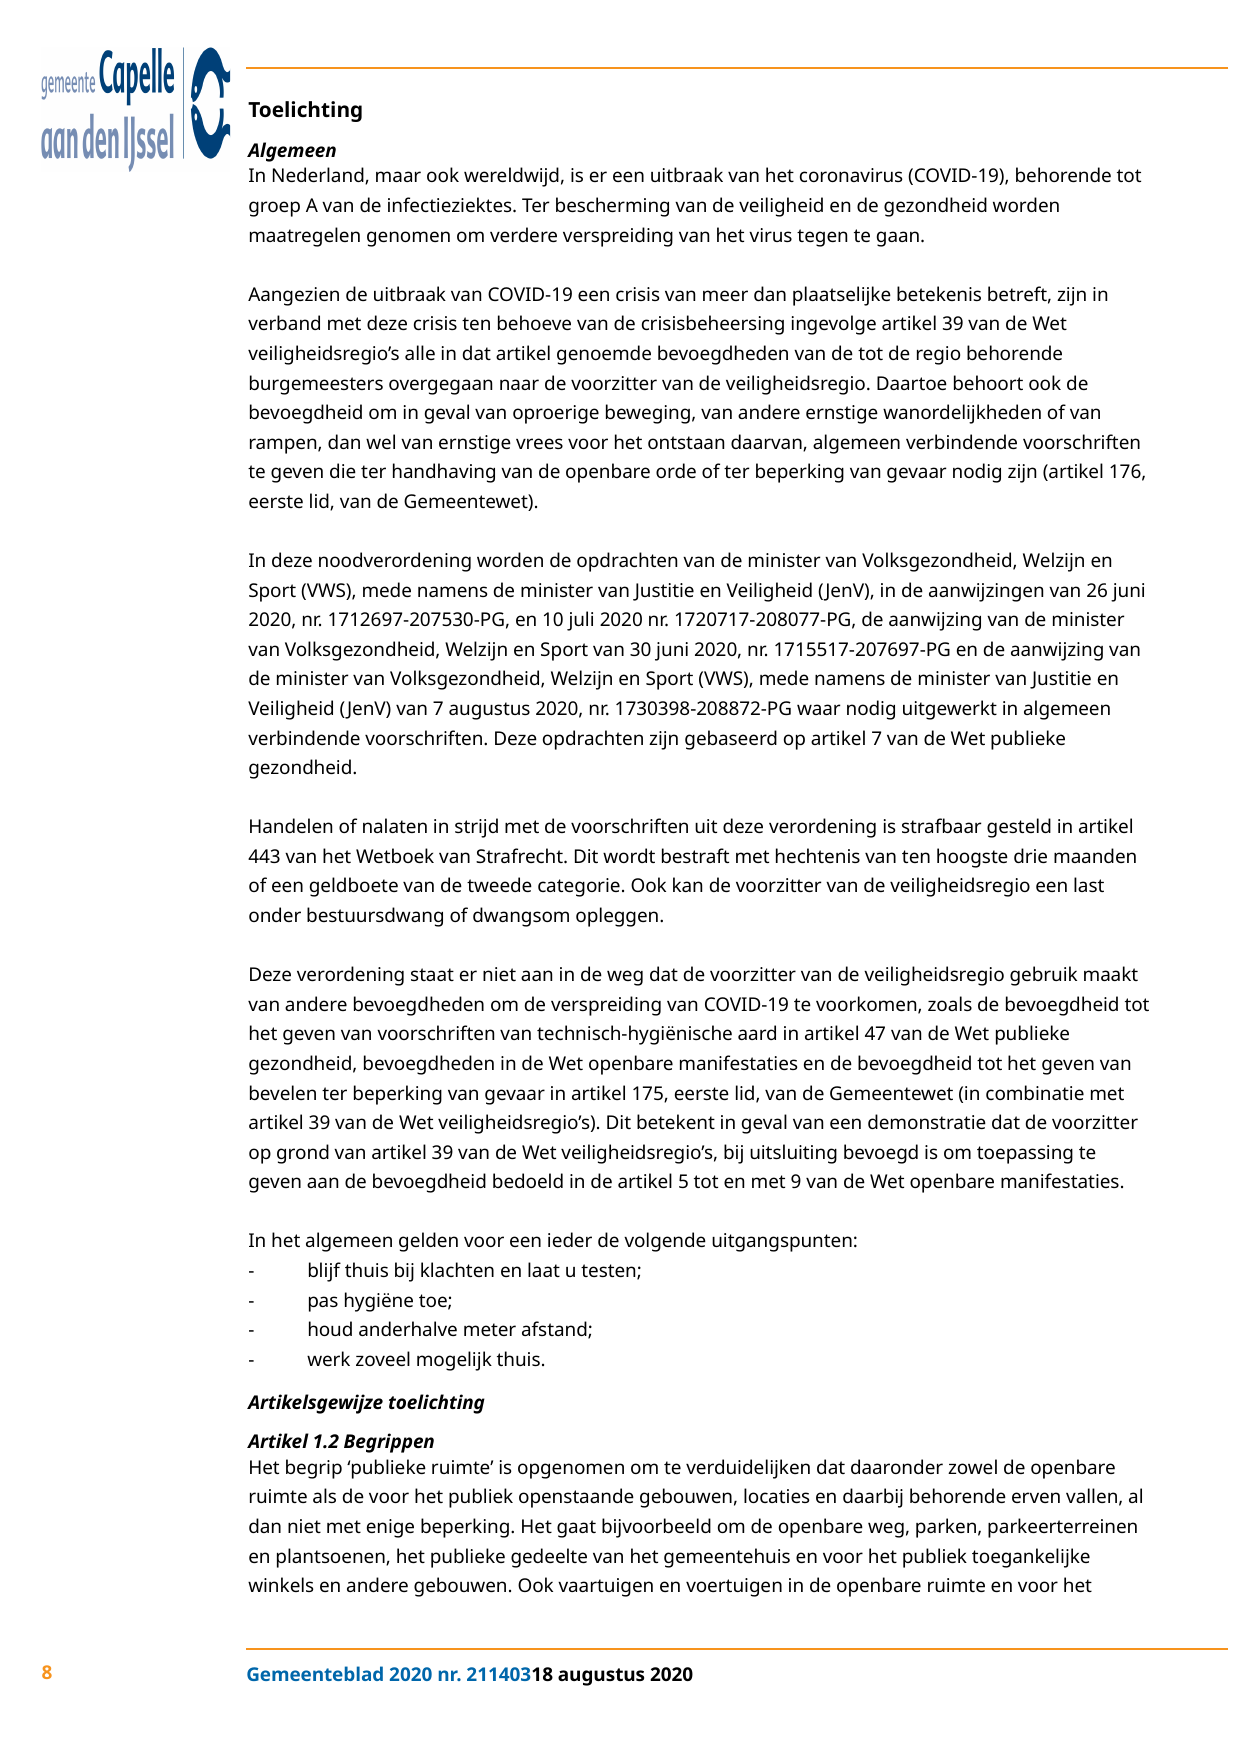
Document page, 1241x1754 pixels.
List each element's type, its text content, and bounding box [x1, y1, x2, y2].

text In deze noodverordening worden de opdrachten van de minister van Volksgezondheid, Welzijn en Sport (VWS), mede namens de minister van Justitie en Veiligheid (JenV), in de aanwijzingen van 26 juni 2020, nr. 1712697-207530-PG, en 10 juli 2020 nr. 1720717-208077-PG, de aanwijzing van de minister van Volksgezondheid, Welzijn en Sport van 30 juni 2020, nr. 1715517-207697-PG en de aanwijzing van de minister van Volksgezondheid, Welzijn en Sport (VWS), mede namens de minister van Justitie en Veiligheid (JenV) van 7 augustus 2020, nr. 1730398-208872-PG waar nodig uitgewerkt in algemeen verbindende voorschriften. Deze opdrachten zijn gebaseerd op artikel 7 van de Wet publieke gezondheid. [248, 547, 1152, 780]
list pas hygiëne toe; [248, 1287, 1152, 1312]
text In het algemeen gelden voor een ieder de volgende uitgangspunten: [248, 1228, 1152, 1253]
list werk zoveel mogelijk thuis. [248, 1346, 1152, 1372]
text Artikelsgewijze toelichting [248, 1389, 1152, 1415]
text In Nederland, maar ook wereldwijd, is er een uitbraak van het coronavirus (COVID-19), behorende tot groep A van de infectieziektes. Ter bescherming van de veiligheid en de gezondheid worden maatregelen genomen om verdere verspreiding van het virus tegen te gaan. [248, 163, 1152, 247]
text Deze verordening staat er niet aan in de weg dat de voorzitter van de veiligheidsregio gebruik maakt van andere bevoegdheden om de verspreiding van COVID-19 te voorkomen, zoals de bevoegdheid tot het geven van voorschriften van technisch-hygiënische aard in artikel 47 van de Wet publieke gezondheid, bevoegdheden in de Wet openbare manifestaties en de bevoegdheid tot het geven van bevelen ter beperking van gevaar in artikel 175, eerste lid, van de Gemeentewet (in combinatie met artikel 39 van de Wet veiligheidsregio’s). Dit betekent in geval van een demonstratie dat de voorzitter op grond van artikel 39 van de Wet veiligheidsregio’s, bij uitsluiting bevoegd is om toepassing te geven aan de bevoegdheid bedoeld in de artikel 5 tot en met 9 van de Wet openbare manifestaties. [248, 961, 1152, 1194]
text Het begrip ‘publieke ruimte’ is opgenomen om te verduidelijken dat daaronder zowel de openbare ruimte als de voor het publiek openstaande gebouwen, locaties en daarbij behorende erven vallen, al dan niet met enige beperking. Het gaat bijvoorbeeld om de openbare weg, parken, parkeerterreinen en plantsoenen, het publieke gedeelte van het gemeentehuis en voor het publiek toegankelijke winkels en andere gebouwen. Ook vaartuigen en voertuigen in de openbare ruimte en voor het [248, 1454, 1152, 1598]
picture [41, 47, 231, 172]
list blijf thuis bij klachten en laat u testen; [248, 1257, 1152, 1283]
list houd anderhalve meter afstand; [248, 1316, 1152, 1342]
text Toelichting [248, 95, 1152, 123]
text Artikel 1.2 Begrippen [248, 1428, 1152, 1454]
text Algemeen [248, 137, 1152, 163]
text Aangezien de uitbraak van COVID-19 een crisis van meer dan plaatselijke betekenis betreft, zijn in verband met deze crisis ten behoeve van de crisisbeheersing ingevolge artikel 39 van de Wet veiligheidsregio’s alle in dat artikel genoemde bevoegdheden van de tot de regio behorende burgemeesters overgegaan naar de voorzitter van de veiligheidsregio. Daartoe behoort ook de bevoegdheid om in geval van oproerige beweging, van andere ernstige wanordelijkheden of van rampen, dan wel van ernstige vrees voor het ontstaan daarvan, algemeen verbindende voorschriften te geven die ter handhaving van de openbare orde of ter beperking van gevaar nodig zijn (artikel 176, eerste lid, van de Gemeentewet). [248, 281, 1152, 514]
text Handelen of nalaten in strijd met de voorschriften uit deze verordening is strafbaar gesteld in artikel 443 van het Wetboek van Strafrecht. Dit wordt bestraft met hechtenis van ten hoogste drie maanden of een geldboete van de tweede categorie. Ook kan de voorzitter van de veiligheidsregio een last onder bestuursdwang of dwangsom opleggen. [248, 813, 1152, 928]
